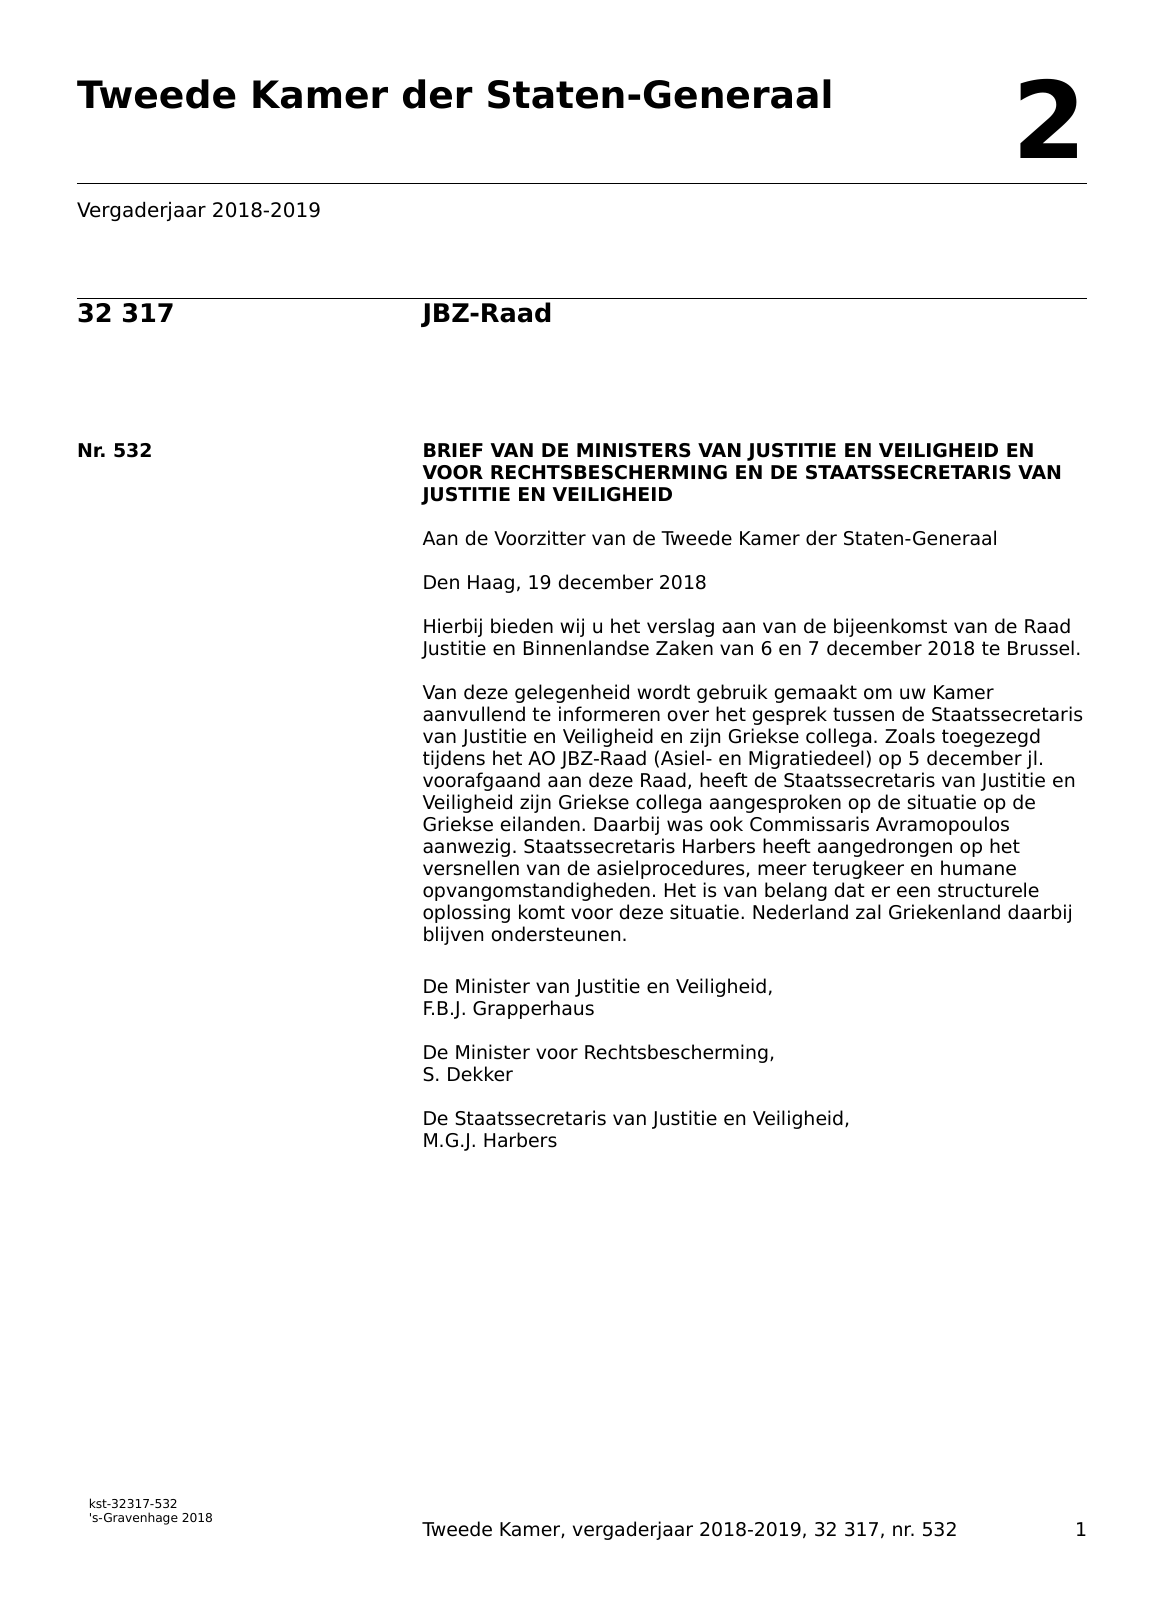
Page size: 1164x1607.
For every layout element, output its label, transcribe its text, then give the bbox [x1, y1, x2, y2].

subtitle 32 317 JBZ-Raad [77, 299, 1087, 329]
text De Staatssecretaris van Justitie en Veiligheid, M.G.J. Harbers [422, 1108, 1087, 1152]
subtitle Nr. 532 BRIEF VAN DE MINISTERS VAN JUSTITIE EN VEILIGHEID EN VOOR RECHTSBESCHERMING EN DE STAATSSECRETARIS VAN JUSTITIE EN VEILIGHEID [77, 440, 1087, 506]
text De Minister van Justitie en Veiligheid, F.B.J. Grapperhaus [422, 976, 1087, 1020]
text Van deze gelegenheid wordt gebruik gemaakt om uw Kamer aanvullend te informeren over het gesprek tussen de Staatssecretaris van Justitie en Veiligheid en zijn Griekse collega. Zoals toegezegd tijdens het AO JBZ-Raad (Asiel- en Migratiedeel) op 5 december jl. voorafgaand aan deze Raad, heeft de Staatssecretaris van Justitie en Veiligheid zijn Griekse collega aangesproken op de situatie op de Griekse eilanden. Daarbij was ook Commissaris Avramopoulos aanwezig. Staatssecretaris Harbers heeft aangedrongen op het versnellen van de asielprocedures, meer terugkeer en humane opvangomstandigheden. Het is van belang dat er een structurele oplossing komt voor deze situatie. Nederland zal Griekenland daarbij blijven ondersteunen. [422, 682, 1087, 946]
text kst-32317-532 [88, 1497, 323, 1511]
text Hierbij bieden wij u het verslag aan van de bijeenkomst van de Raad Justitie en Binnenlandse Zaken van 6 en 7 december 2018 te Brussel. [422, 616, 1087, 660]
text De Minister voor Rechtsbescherming, S. Dekker [422, 1042, 1087, 1086]
table_cell Vergaderjaar 2018-2019 [77, 184, 1087, 298]
text Den Haag, 19 december 2018 [422, 572, 1087, 594]
table_header 2 [886, 59, 1087, 183]
text Aan de Voorzitter van de Tweede Kamer der Staten-Generaal [422, 528, 1087, 550]
table_header Tweede Kamer der Staten-Generaal [77, 59, 886, 183]
text 's-Gravenhage 2018 [88, 1511, 323, 1525]
